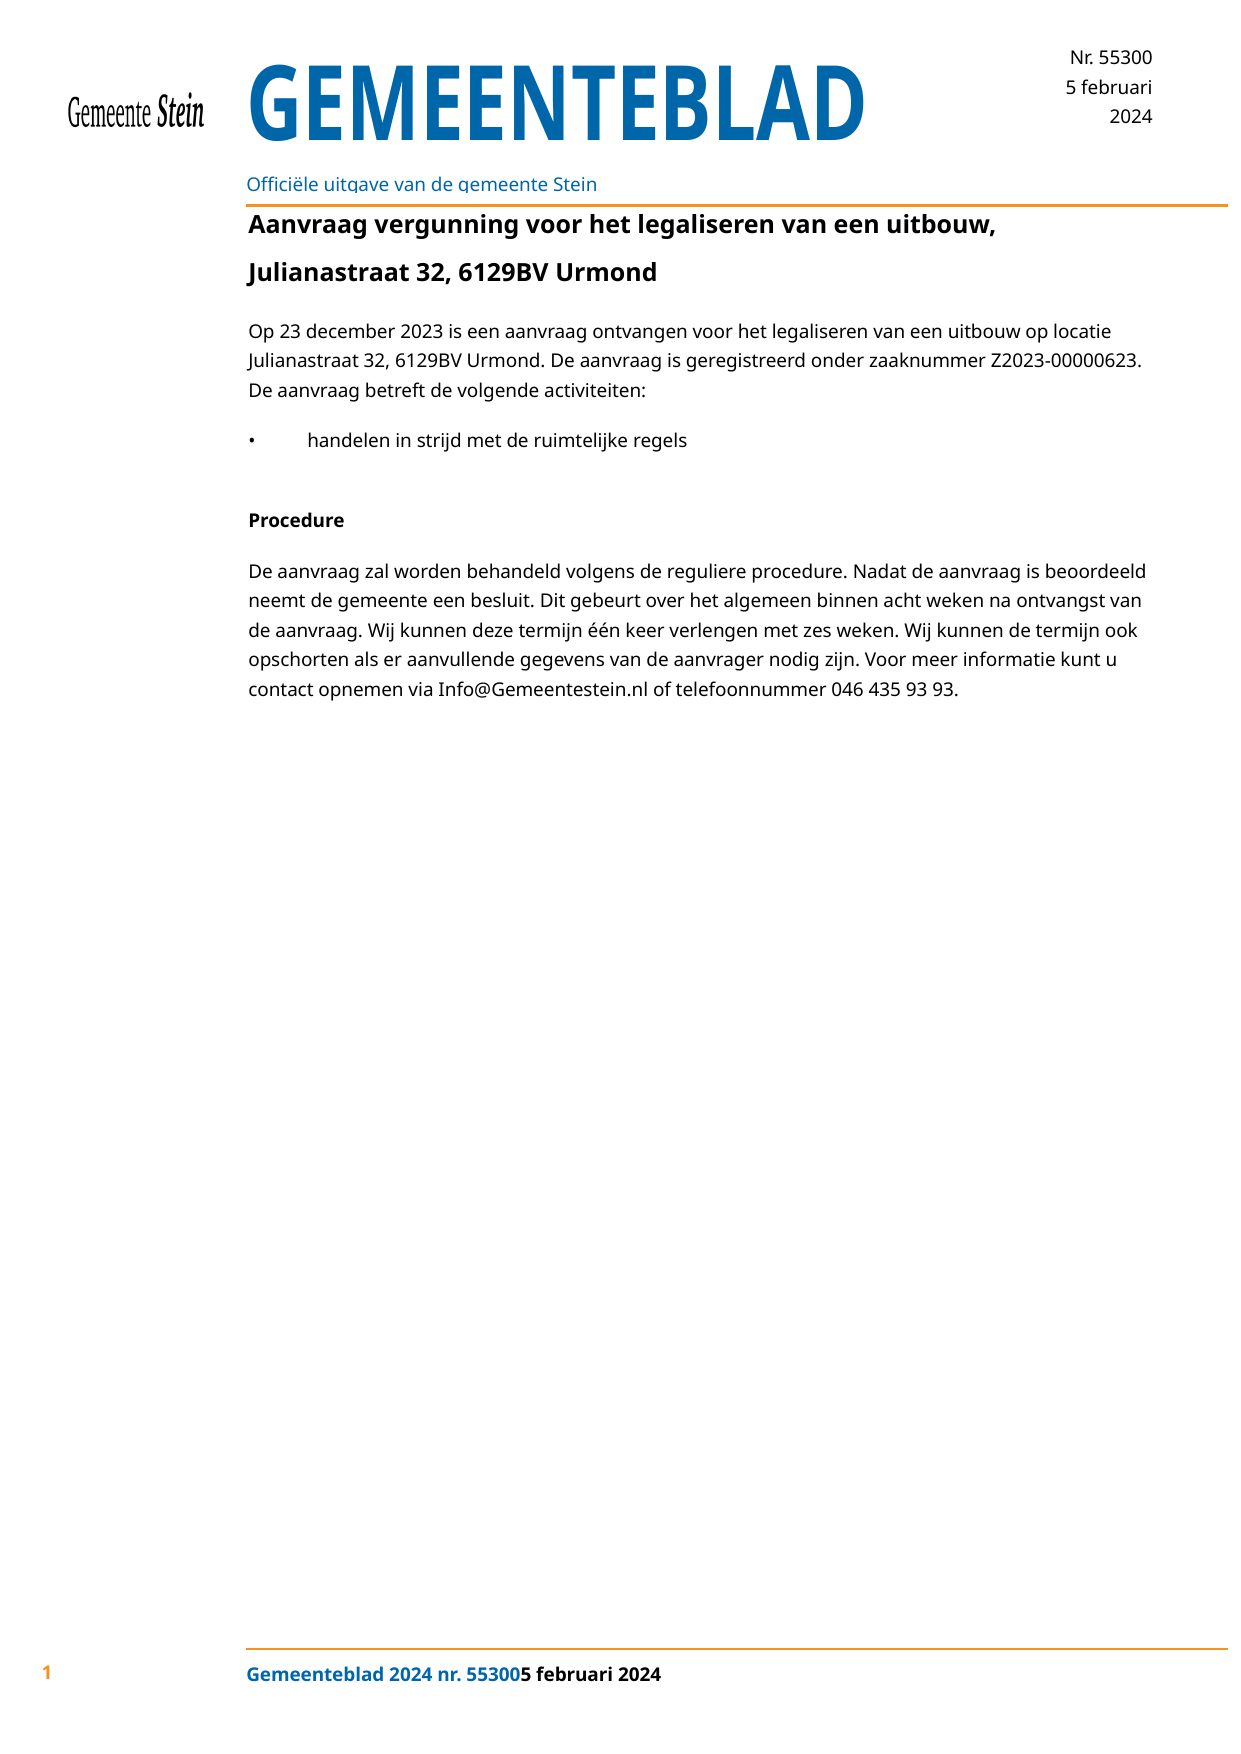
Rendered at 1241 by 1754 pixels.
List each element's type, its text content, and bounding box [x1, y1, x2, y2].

list handelen in strijd met de ruimtelijke regels [248, 427, 1152, 453]
text Aanvraag vergunning voor het legaliseren van een uitbouw, Julianastraat 32, 6129BV Urmond [248, 207, 1152, 288]
text De aanvraag zal worden behandeld volgens de reguliere procedure. Nadat de aanvraag is beoordeeld neemt de gemeente een besluit. Dit gebeurt over het algemeen binnen acht weken na ontvangst van de aanvraag. Wij kunnen deze termijn één keer verlengen met zes weken. Wij kunnen de termijn ook opschorten als er aanvullende gegevens van de aanvrager nodig zijn. Voor meer informatie kunt u contact opnemen via Info@Gemeentestein.nl of telefoonnummer 046 435 93 93. [248, 558, 1152, 702]
text Op 23 december 2023 is een aanvraag ontvangen voor het legaliseren van een uitbouw op locatie Julianastraat 32, 6129BV Urmond. De aanvraag is geregistreerd onder zaaknummer Z2023-00000623. De aanvraag betreft de volgende activiteiten: [248, 318, 1152, 403]
picture [41, 47, 231, 172]
text Procedure [248, 507, 1152, 533]
